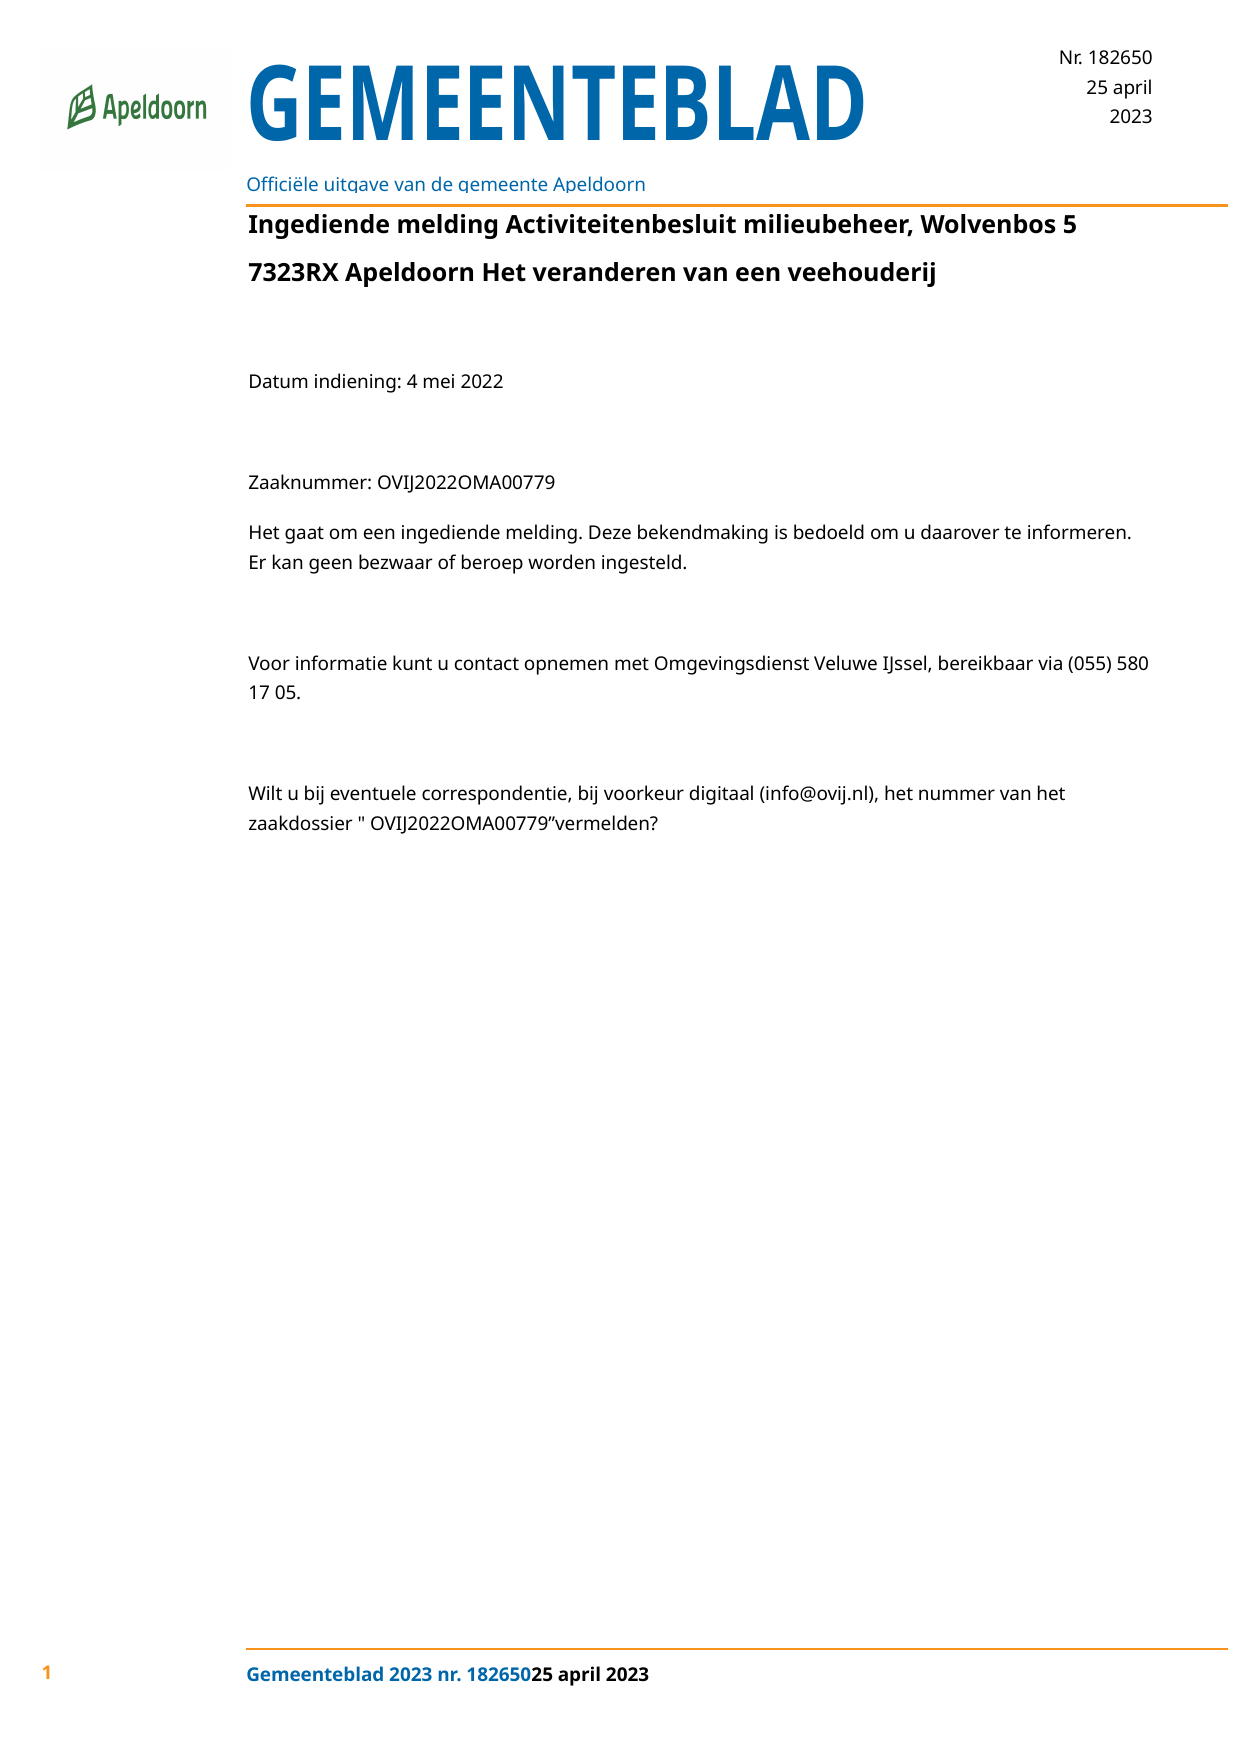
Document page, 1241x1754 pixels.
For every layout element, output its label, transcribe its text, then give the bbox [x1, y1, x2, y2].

text Ingediende melding Activiteitenbesluit milieubeheer, Wolvenbos 5 7323RX Apeldoorn Het veranderen van een veehouderij [248, 207, 1152, 288]
text Voor informatie kunt u contact opnemen met Omgevingsdienst Veluwe IJssel, bereikbaar via (055) 580 17 05. [248, 650, 1152, 705]
text Zaaknummer: OVIJ2022OMA00779 [248, 469, 1152, 495]
text Datum indiening: 4 mei 2022 [248, 368, 1152, 394]
text Het gaat om een ingediende melding. Deze bekendmaking is bedoeld om u daarover te informeren. Er kan geen bezwaar of beroep worden ingesteld. [248, 519, 1152, 575]
text Wilt u bij eventuele correspondentie, bij voorkeur digitaal (info@ovij.nl), het nummer van het zaakdossier " OVIJ2022OMA00779”vermelden? [248, 780, 1152, 836]
picture [41, 47, 231, 172]
